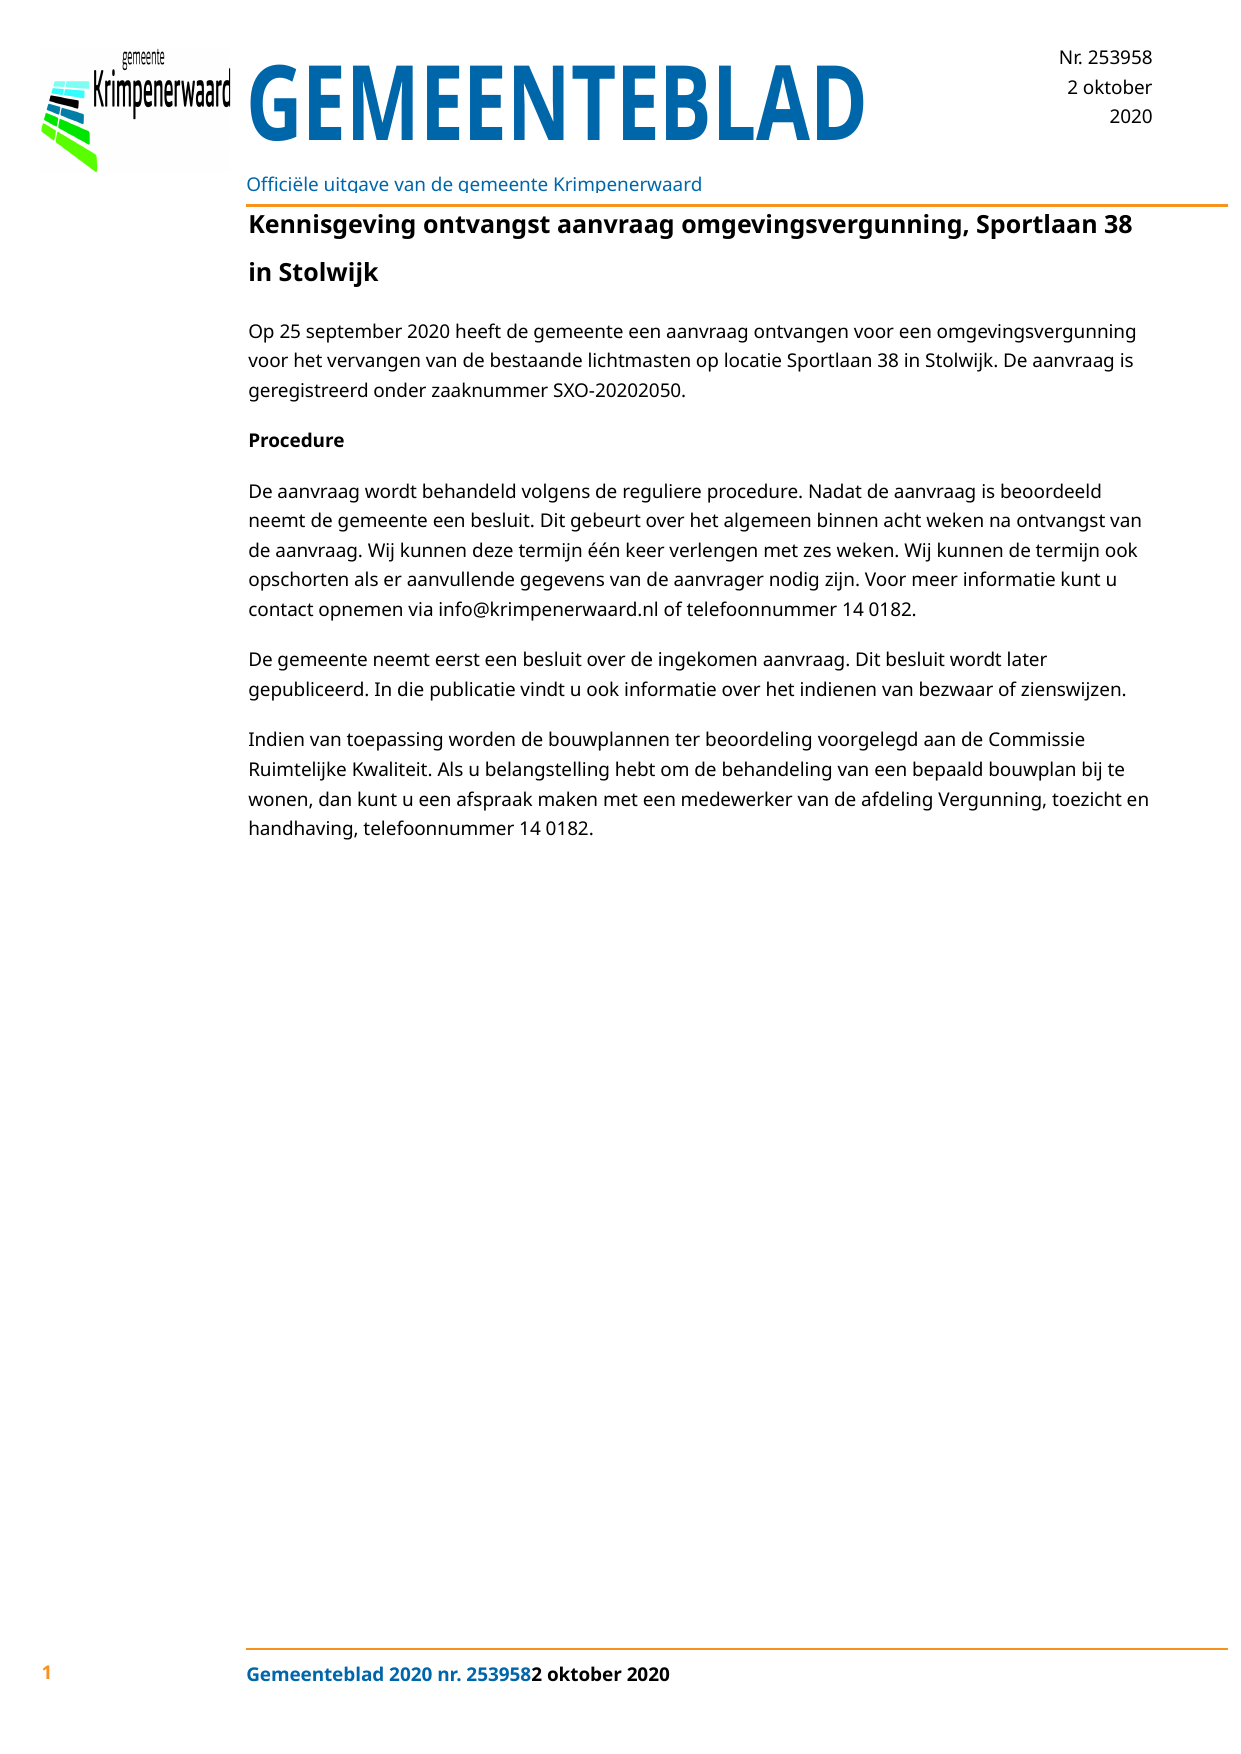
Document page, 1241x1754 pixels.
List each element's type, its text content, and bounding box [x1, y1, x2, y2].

text Op 25 september 2020 heeft de gemeente een aanvraag ontvangen voor een omgevingsvergunning voor het vervangen van de bestaande lichtmasten op locatie Sportlaan 38 in Stolwijk. De aanvraag is geregistreerd onder zaaknummer SXO-20202050. [248, 318, 1152, 403]
text De gemeente neemt eerst een besluit over de ingekomen aanvraag. Dit besluit wordt later gepubliceerd. In die publicatie vindt u ook informatie over het indienen van bezwaar of zienswijzen. [248, 647, 1152, 702]
text Procedure [248, 427, 1152, 453]
picture [41, 47, 231, 172]
text Indien van toepassing worden de bouwplannen ter beoordeling voorgelegd aan de Commissie Ruimtelijke Kwaliteit. Als u belangstelling hebt om de behandeling van een bepaald bouwplan bij te wonen, dan kunt u een afspraak maken met een medewerker van de afdeling Vergunning, toezicht en handhaving, telefoonnummer 14 0182. [248, 727, 1152, 841]
text Kennisgeving ontvangst aanvraag omgevingsvergunning, Sportlaan 38 in Stolwijk [248, 207, 1152, 288]
text De aanvraag wordt behandeld volgens de reguliere procedure. Nadat de aanvraag is beoordeeld neemt de gemeente een besluit. Dit gebeurt over het algemeen binnen acht weken na ontvangst van de aanvraag. Wij kunnen deze termijn één keer verlengen met zes weken. Wij kunnen de termijn ook opschorten als er aanvullende gegevens van de aanvrager nodig zijn. Voor meer informatie kunt u contact opnemen via info@krimpenerwaard.nl of telefoonnummer 14 0182. [248, 478, 1152, 622]
